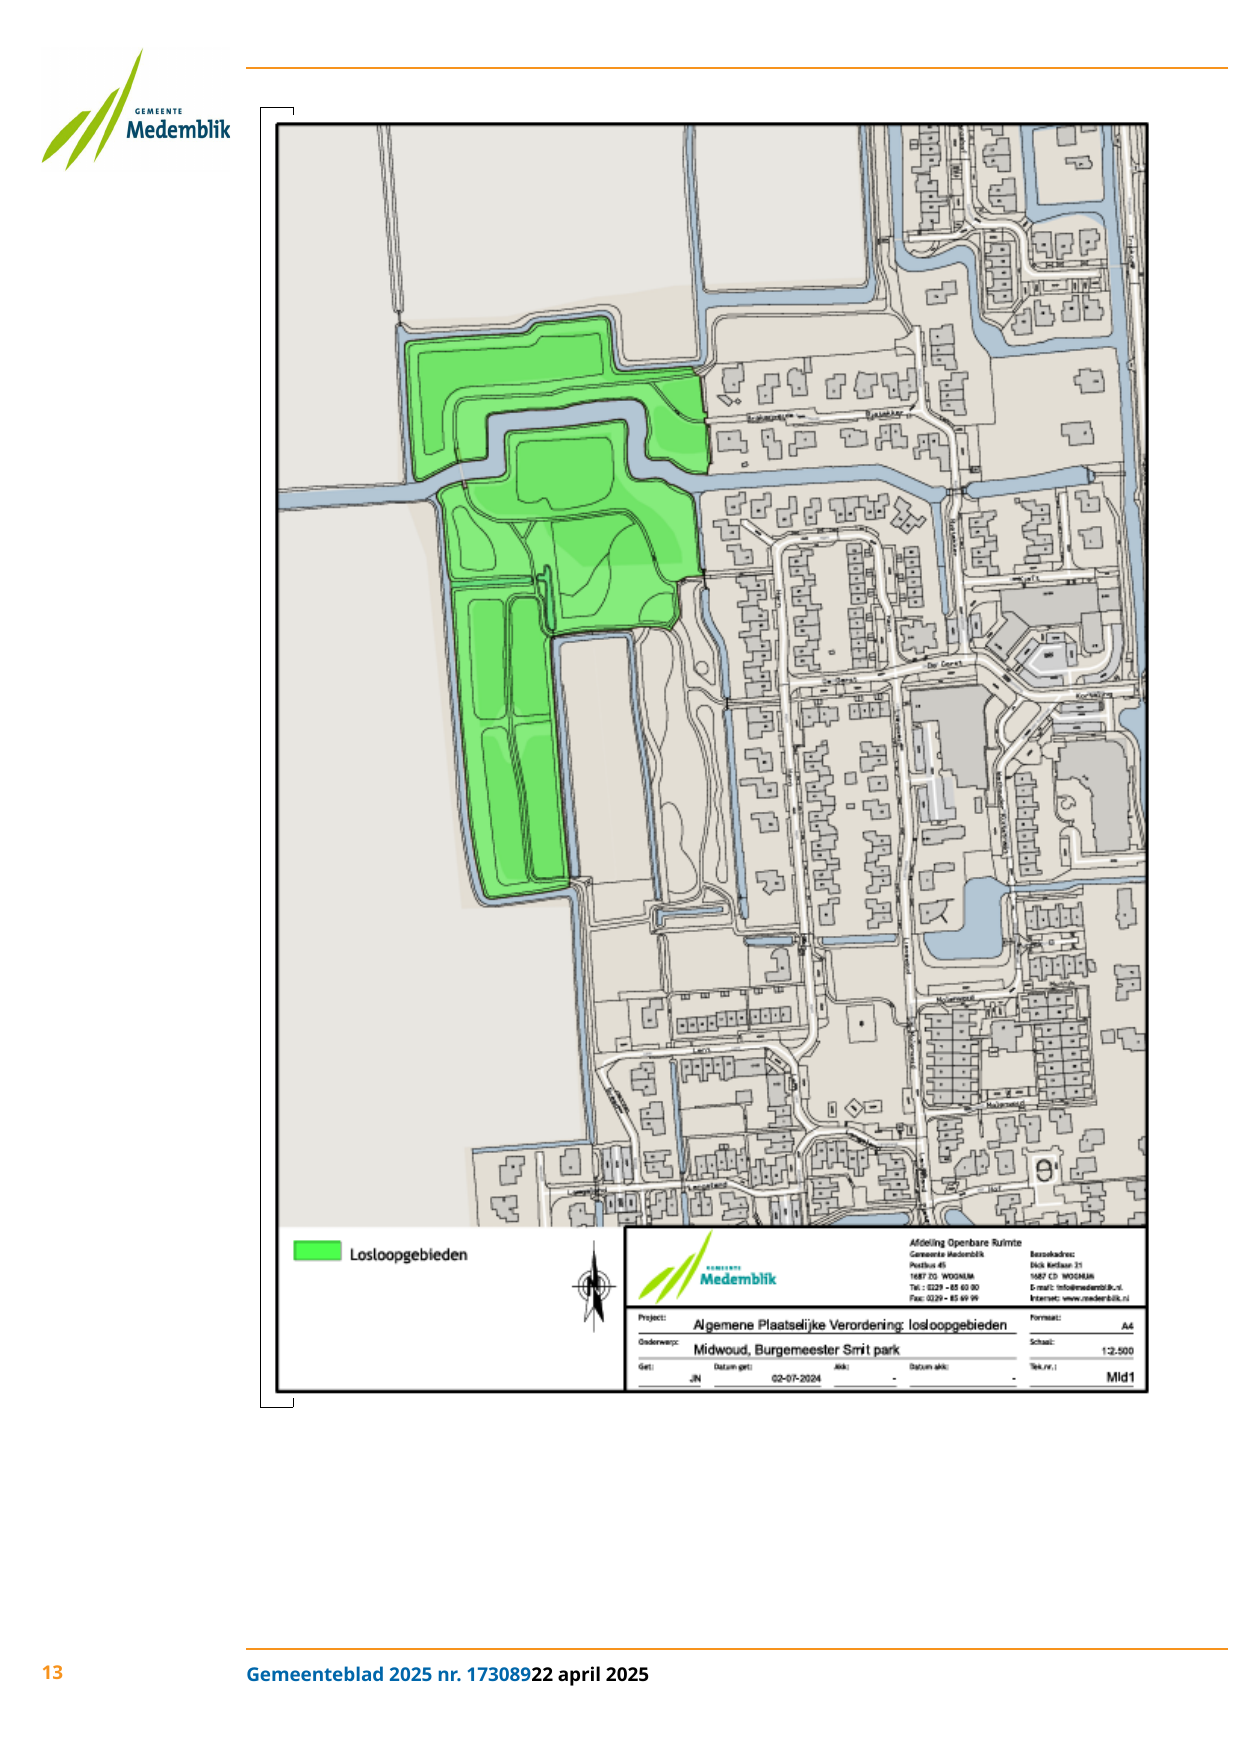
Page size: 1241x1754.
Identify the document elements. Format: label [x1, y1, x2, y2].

picture [268, 115, 1155, 1398]
picture [41, 47, 231, 172]
